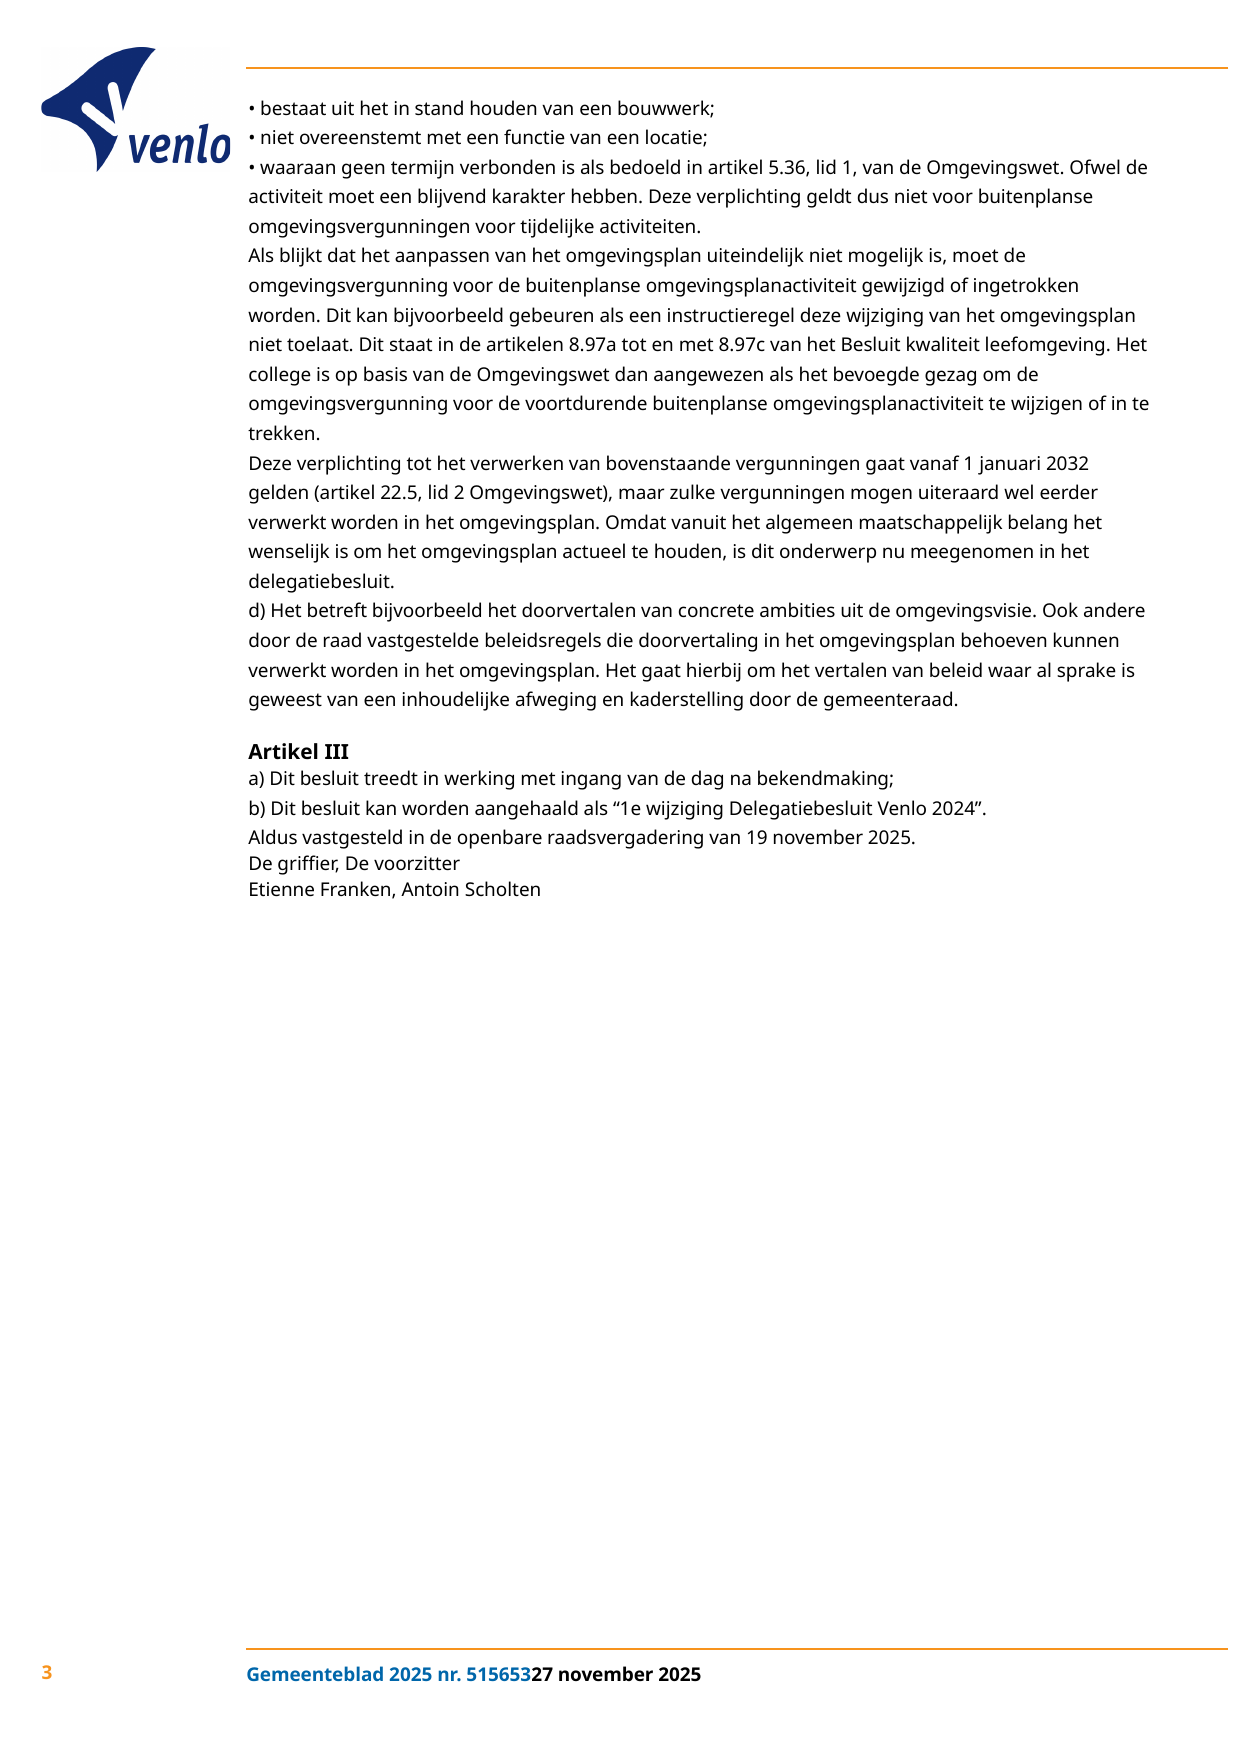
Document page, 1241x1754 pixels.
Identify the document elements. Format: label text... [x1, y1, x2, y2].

picture [41, 47, 231, 172]
text De griffier, De voorzitter [248, 850, 1152, 876]
text Als blijkt dat het aanpassen van het omgevingsplan uiteindelijk niet mogelijk is, moet de omgevingsvergunning voor de buitenplanse omgevingsplanactiviteit gewijzigd of ingetrokken worden. Dit kan bijvoorbeeld gebeuren als een instructieregel deze wijziging van het omgevingsplan niet toelaat. Dit staat in de artikelen 8.97a tot en met 8.97c van het Besluit kwaliteit leefomgeving. Het college is op basis van de Omgevingswet dan aangewezen als het bevoegde gezag om de omgevingsvergunning voor de voortdurende buitenplanse omgevingsplanactiviteit te wijzigen of in te trekken. [248, 243, 1152, 446]
text a) Dit besluit treedt in werking met ingang van de dag na bekendmaking; [248, 765, 1152, 791]
text Artikel III [248, 737, 1152, 765]
text Etienne Franken, Antoin Scholten [248, 876, 1152, 902]
text • waaraan geen termijn verbonden is als bedoeld in artikel 5.36, lid 1, van de Omgevingswet. Ofwel de activiteit moet een blijvend karakter hebben. Deze verplichting geldt dus niet voor buitenplanse omgevingsvergunningen voor tijdelijke activiteiten. [248, 154, 1152, 239]
text b) Dit besluit kan worden aangehaald als “1e wijziging Delegatiebesluit Venlo 2024”. [248, 795, 1152, 821]
text • bestaat uit het in stand houden van een bouwwerk; [248, 95, 1152, 121]
text Deze verplichting tot het verwerken van bovenstaande vergunningen gaat vanaf 1 januari 2032 gelden (artikel 22.5, lid 2 Omgevingswet), maar zulke vergunningen mogen uiteraard wel eerder verwerkt worden in het omgevingsplan. Omdat vanuit het algemeen maatschappelijk belang het wenselijk is om het omgevingsplan actueel te houden, is dit onderwerp nu meegenomen in het delegatiebesluit. [248, 450, 1152, 594]
text • niet overeenstemt met een functie van een locatie; [248, 124, 1152, 150]
text d) Het betreft bijvoorbeeld het doorvertalen van concrete ambities uit de omgevingsvisie. Ook andere door de raad vastgestelde beleidsregels die doorvertaling in het omgevingsplan behoeven kunnen verwerkt worden in het omgevingsplan. Het gaat hierbij om het vertalen van beleid waar al sprake is geweest van een inhoudelijke afweging en kaderstelling door de gemeenteraad. [248, 598, 1152, 712]
text Aldus vastgesteld in de openbare raadsvergadering van 19 november 2025. [248, 824, 1152, 850]
